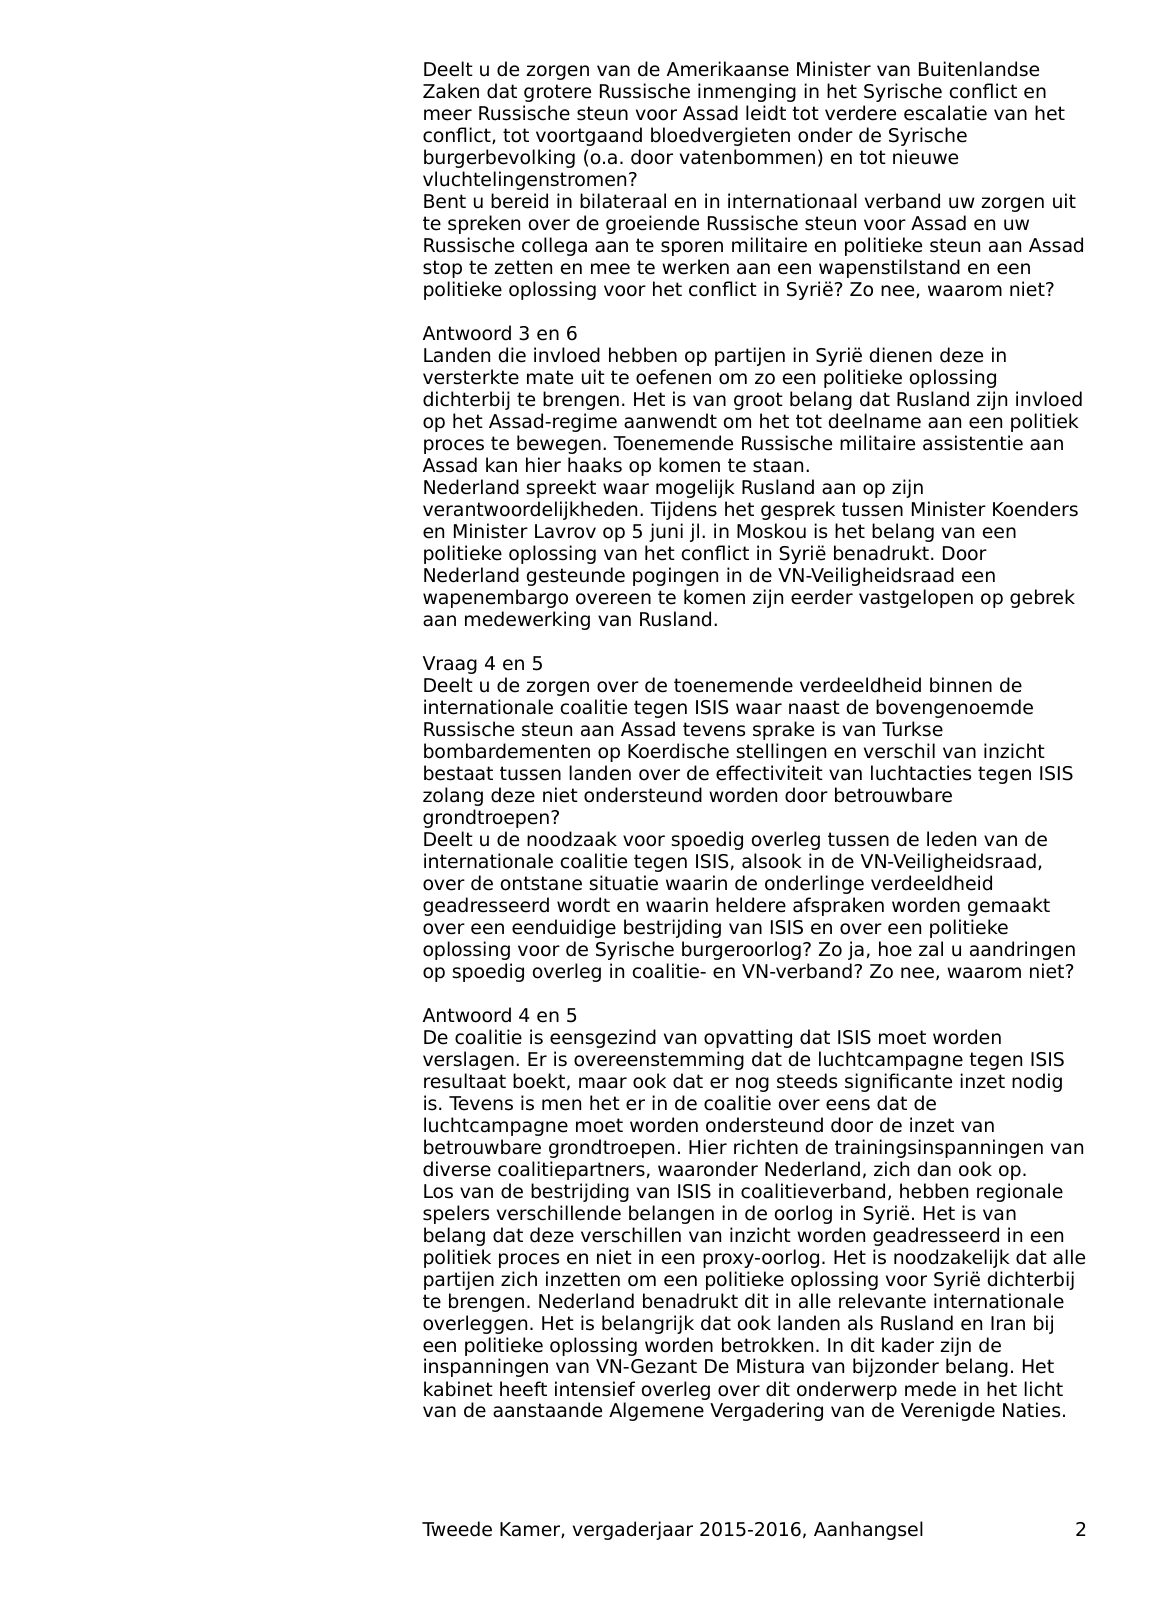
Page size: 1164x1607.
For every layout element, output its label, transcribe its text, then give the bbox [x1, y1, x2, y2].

text Deelt u de zorgen over de toenemende verdeeldheid binnen de internationale coalitie tegen ISIS waar naast de bovengenoemde Russische steun aan Assad tevens sprake is van Turkse bombardementen op Koerdische stellingen en verschil van inzicht bestaat tussen landen over de effectiviteit van luchtacties tegen ISIS zolang deze niet ondersteund worden door betrouwbare grondtroepen? [422, 675, 1087, 829]
text De coalitie is eensgezind van opvatting dat ISIS moet worden verslagen. Er is overeenstemming dat de luchtcampagne tegen ISIS resultaat boekt, maar ook dat er nog steeds significante inzet nodig is. Tevens is men het er in de coalitie over eens dat de luchtcampagne moet worden ondersteund door de inzet van betrouwbare grondtroepen. Hier richten de trainingsinspanningen van diverse coalitiepartners, waaronder Nederland, zich dan ook op. [422, 1027, 1087, 1181]
text Antwoord 4 en 5 [422, 1005, 1087, 1027]
text Bent u bereid in bilateraal en in internationaal verband uw zorgen uit te spreken over de groeiende Russische steun voor Assad en uw Russische collega aan te sporen militaire en politieke steun aan Assad stop te zetten en mee te werken aan een wapenstilstand en een politieke oplossing voor het conflict in Syrië? Zo nee, waarom niet? [422, 191, 1087, 301]
text Antwoord 3 en 6 [422, 323, 1087, 345]
text Vraag 4 en 5 [422, 653, 1087, 675]
text Los van de bestrijding van ISIS in coalitieverband, hebben regionale spelers verschillende belangen in de oorlog in Syrië. Het is van belang dat deze verschillen van inzicht worden geadresseerd in een politiek proces en niet in een proxy-oorlog. Het is noodzakelijk dat alle partijen zich inzetten om een politieke oplossing voor Syrië dichterbij te brengen. Nederland benadrukt dit in alle relevante internationale overleggen. Het is belangrijk dat ook landen als Rusland en Iran bij een politieke oplossing worden betrokken. In dit kader zijn de inspanningen van VN-Gezant De Mistura van bijzonder belang. Het kabinet heeft intensief overleg over dit onderwerp mede in het licht van de aanstaande Algemene Vergadering van de Verenigde Naties. [422, 1181, 1087, 1422]
text Deelt u de noodzaak voor spoedig overleg tussen de leden van de internationale coalitie tegen ISIS, alsook in de VN-Veiligheidsraad, over de ontstane situatie waarin de onderlinge verdeeldheid geadresseerd wordt en waarin heldere afspraken worden gemaakt over een eenduidige bestrijding van ISIS en over een politieke oplossing voor de Syrische burgeroorlog? Zo ja, hoe zal u aandringen op spoedig overleg in coalitie- en VN-verband? Zo nee, waarom niet? [422, 829, 1087, 983]
text Deelt u de zorgen van de Amerikaanse Minister van Buitenlandse Zaken dat grotere Russische inmenging in het Syrische conflict en meer Russische steun voor Assad leidt tot verdere escalatie van het conflict, tot voortgaand bloedvergieten onder de Syrische burgerbevolking (o.a. door vatenbommen) en tot nieuwe vluchtelingenstromen? [422, 59, 1087, 191]
text Nederland spreekt waar mogelijk Rusland aan op zijn verantwoordelijkheden. Tijdens het gesprek tussen Minister Koenders en Minister Lavrov op 5 juni jl. in Moskou is het belang van een politieke oplossing van het conflict in Syrië benadrukt. Door Nederland gesteunde pogingen in de VN-Veiligheidsraad een wapenembargo overeen te komen zijn eerder vastgelopen op gebrek aan medewerking van Rusland. [422, 477, 1087, 631]
text Landen die invloed hebben op partijen in Syrië dienen deze in versterkte mate uit te oefenen om zo een politieke oplossing dichterbij te brengen. Het is van groot belang dat Rusland zijn invloed op het Assad-regime aanwendt om het tot deelname aan een politiek proces te bewegen. Toenemende Russische militaire assistentie aan Assad kan hier haaks op komen te staan. [422, 345, 1087, 477]
